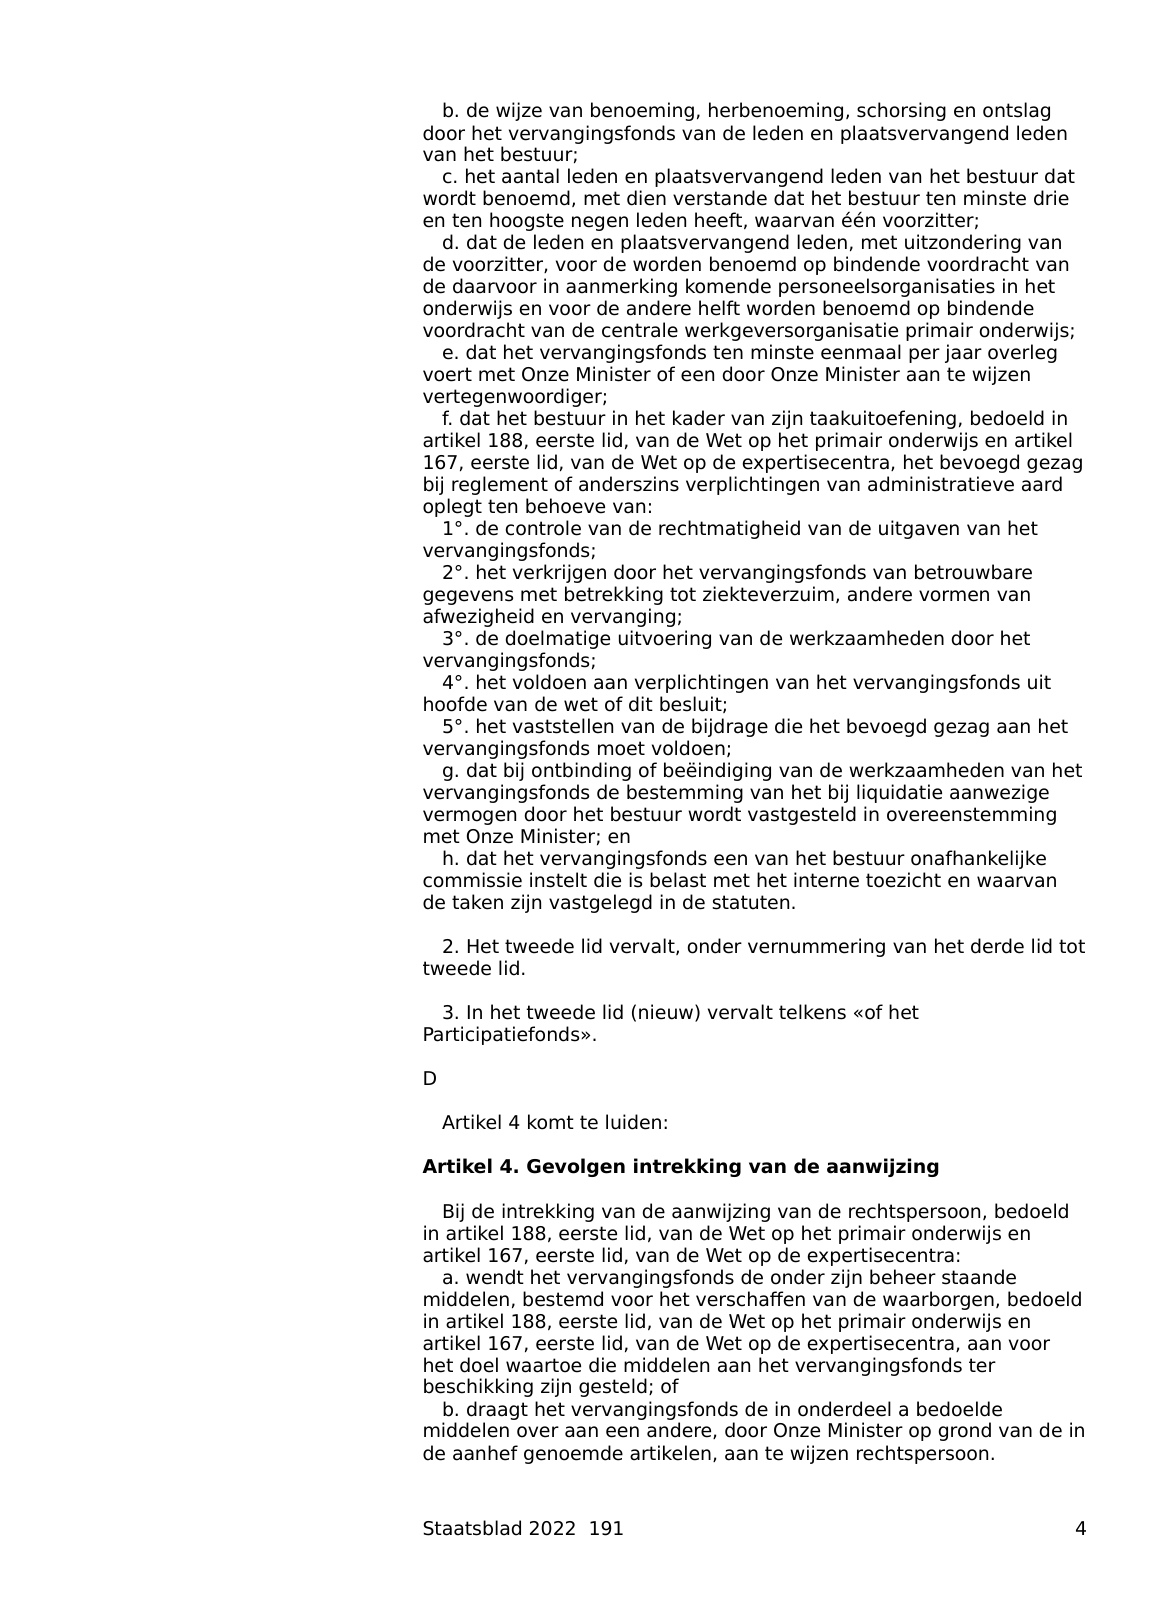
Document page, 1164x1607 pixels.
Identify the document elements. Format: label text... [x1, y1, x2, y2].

text 3°. de doelmatige uitvoering van de werkzaamheden door het vervangingsfonds; [422, 628, 1087, 672]
text h. dat het vervangingsfonds een van het bestuur onafhankelijke commissie instelt die is belast met het interne toezicht en waarvan de taken zijn vastgelegd in de statuten. [422, 848, 1087, 914]
text b. draagt het vervangingsfonds de in onderdeel a bedoelde middelen over aan een andere, door Onze Minister op grond van de in de aanhef genoemde artikelen, aan te wijzen rechtspersoon. [422, 1398, 1087, 1464]
text g. dat bij ontbinding of beëindiging van de werkzaamheden van het vervangingsfonds de bestemming van het bij liquidatie aanwezige vermogen door het bestuur wordt vastgesteld in overeenstemming met Onze Minister; en [422, 760, 1087, 848]
text b. de wijze van benoeming, herbenoeming, schorsing en ontslag door het vervangingsfonds van de leden en plaatsvervangend leden van het bestuur; [422, 100, 1087, 166]
text 5°. het vaststellen van de bijdrage die het bevoegd gezag aan het vervangingsfonds moet voldoen; [422, 716, 1087, 760]
subtitle Artikel 4. Gevolgen intrekking van de aanwijzing [422, 1156, 1087, 1178]
text Bij de intrekking van de aanwijzing van de rechtspersoon, bedoeld in artikel 188, eerste lid, van de Wet op het primair onderwijs en artikel 167, eerste lid, van de Wet op de expertisecentra: [422, 1201, 1087, 1267]
text e. dat het vervangingsfonds ten minste eenmaal per jaar overleg voert met Onze Minister of een door Onze Minister aan te wijzen vertegenwoordiger; [422, 342, 1087, 408]
text 2. Het tweede lid vervalt, onder vernummering van het derde lid tot tweede lid. [422, 936, 1087, 980]
text 4°. het voldoen aan verplichtingen van het vervangingsfonds uit hoofde van de wet of dit besluit; [422, 672, 1087, 716]
text c. het aantal leden en plaatsvervangend leden van het bestuur dat wordt benoemd, met dien verstande dat het bestuur ten minste drie en ten hoogste negen leden heeft, waarvan één voorzitter; [422, 166, 1087, 232]
text 3. In het tweede lid (nieuw) vervalt telkens «of het Participatiefonds». [422, 1002, 1087, 1046]
text f. dat het bestuur in het kader van zijn taakuitoefening, bedoeld in artikel 188, eerste lid, van de Wet op het primair onderwijs en artikel 167, eerste lid, van de Wet op de expertisecentra, het bevoegd gezag bij reglement of anderszins verplichtingen van administratieve aard oplegt ten behoeve van: [422, 408, 1087, 518]
text 2°. het verkrijgen door het vervangingsfonds van betrouwbare gegevens met betrekking tot ziekteverzuim, andere vormen van afwezigheid en vervanging; [422, 562, 1087, 628]
text 1°. de controle van de rechtmatigheid van de uitgaven van het vervangingsfonds; [422, 518, 1087, 562]
text d. dat de leden en plaatsvervangend leden, met uitzondering van de voorzitter, voor de worden benoemd op bindende voordracht van de daarvoor in aanmerking komende personeelsorganisaties in het onderwijs en voor de andere helft worden benoemd op bindende voordracht van de centrale werkgeversorganisatie primair onderwijs; [422, 232, 1087, 342]
text a. wendt het vervangingsfonds de onder zijn beheer staande middelen, bestemd voor het verschaffen van de waarborgen, bedoeld in artikel 188, eerste lid, van de Wet op het primair onderwijs en artikel 167, eerste lid, van de Wet op de expertisecentra, aan voor het doel waartoe die middelen aan het vervangingsfonds ter beschikking zijn gesteld; of [422, 1267, 1087, 1398]
text Artikel 4 komt te luiden: [422, 1112, 1087, 1134]
text D [422, 1068, 1087, 1090]
